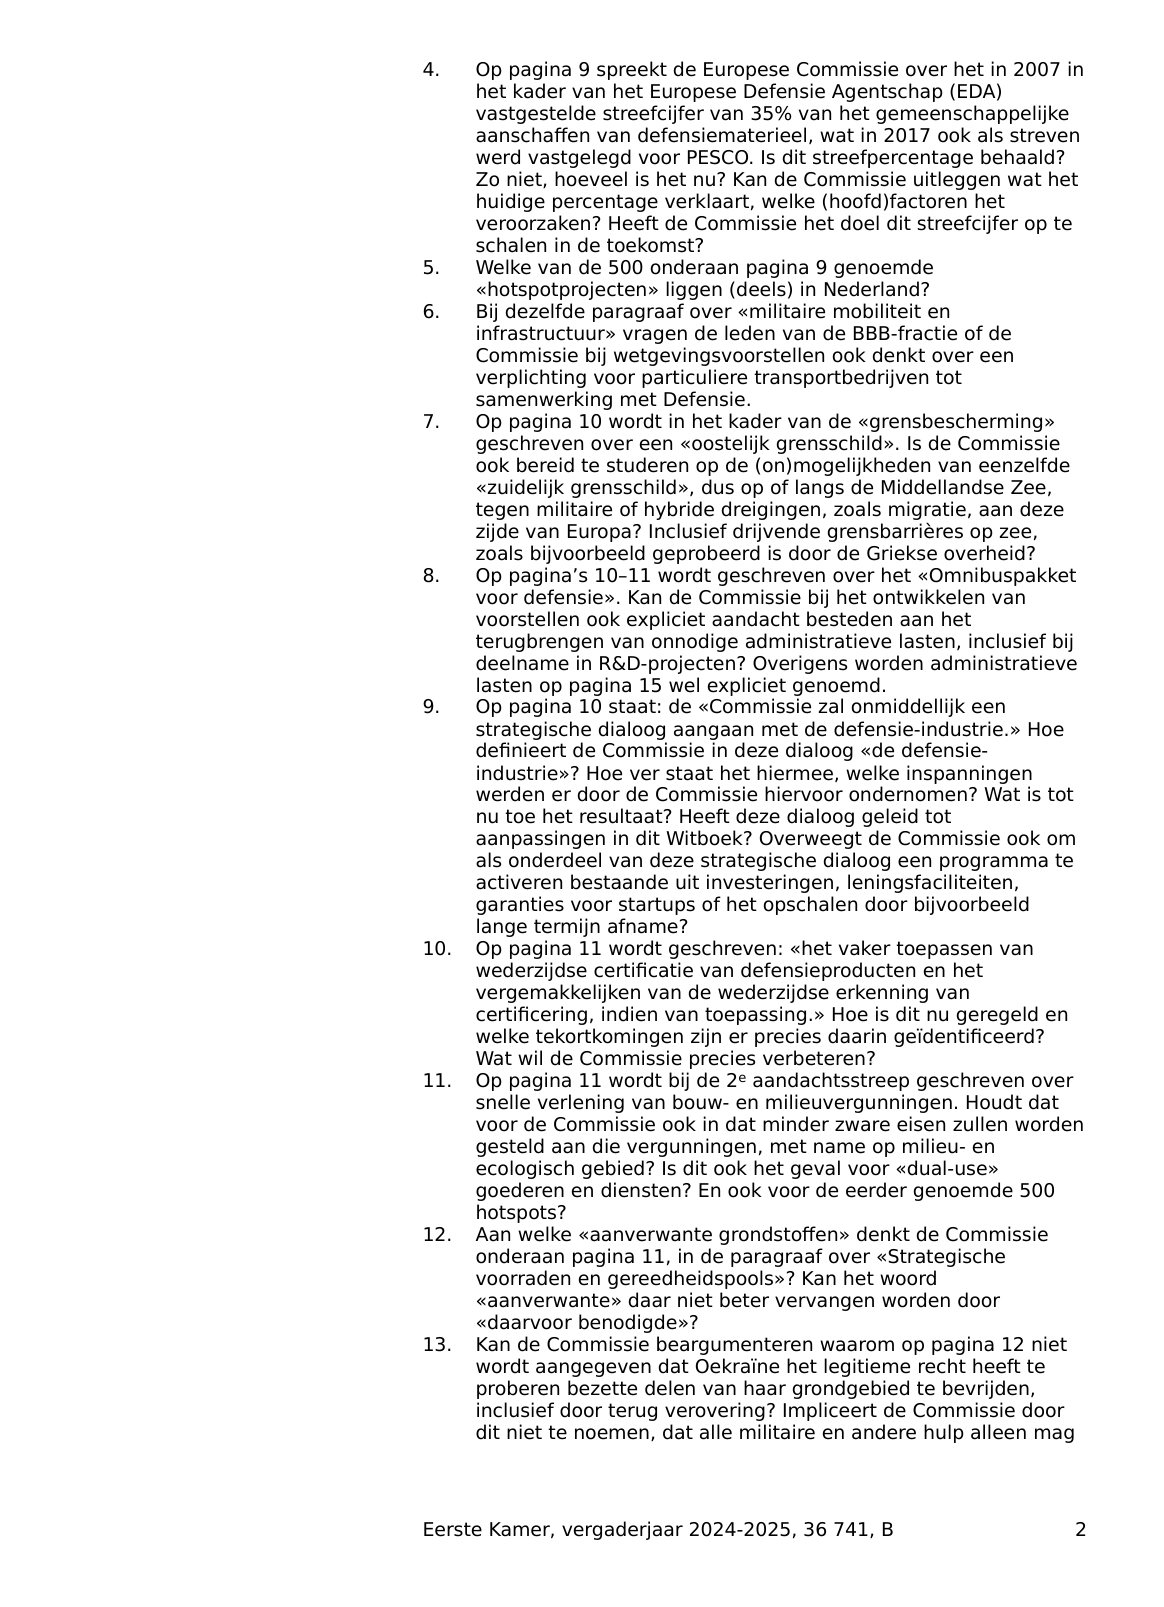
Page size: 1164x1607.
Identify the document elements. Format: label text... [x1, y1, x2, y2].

text 10. Op pagina 11 wordt geschreven: «het vaker toepassen van wederzijdse certificatie van defensieproducten en het vergemakkelijken van de wederzijdse erkenning van certificering, indien van toepassing.» Hoe is dit nu geregeld en welke tekortkomingen zijn er precies daarin geïdentificeerd? Wat wil de Commissie precies verbeteren? [422, 938, 1087, 1070]
text 8. Op pagina’s 10–11 wordt geschreven over het «Omnibuspakket voor defensie». Kan de Commissie bij het ontwikkelen van voorstellen ook expliciet aandacht besteden aan het terugbrengen van onnodige administratieve lasten, inclusief bij deelname in R&D-projecten? Overigens worden administratieve lasten op pagina 15 wel expliciet genoemd. [422, 564, 1087, 696]
text 6. Bij dezelfde paragraaf over «militaire mobiliteit en infrastructuur» vragen de leden van de BBB-fractie of de Commissie bij wetgevingsvoorstellen ook denkt over een verplichting voor particuliere transportbedrijven tot samenwerking met Defensie. [422, 301, 1087, 411]
text 13. Kan de Commissie beargumenteren waarom op pagina 12 niet wordt aangegeven dat Oekraïne het legitieme recht heeft te proberen bezette delen van haar grondgebied te bevrijden, inclusief door terug verovering? Impliceert de Commissie door dit niet te noemen, dat alle militaire en andere hulp alleen mag [422, 1334, 1087, 1444]
text 4. Op pagina 9 spreekt de Europese Commissie over het in 2007 in het kader van het Europese Defensie Agentschap (EDA) vastgestelde streefcijfer van 35% van het gemeenschappelijke aanschaffen van defensiematerieel, wat in 2017 ook als streven werd vastgelegd voor PESCO. Is dit streefpercentage behaald? Zo niet, hoeveel is het nu? Kan de Commissie uitleggen wat het huidige percentage verklaart, welke (hoofd)factoren het veroorzaken? Heeft de Commissie het doel dit streefcijfer op te schalen in de toekomst? [422, 59, 1087, 257]
text 9. Op pagina 10 staat: de «Commissie zal onmiddellijk een strategische dialoog aangaan met de defensie-industrie.» Hoe definieert de Commissie in deze dialoog «de defensie-industrie»? Hoe ver staat het hiermee, welke inspanningen werden er door de Commissie hiervoor ondernomen? Wat is tot nu toe het resultaat? Heeft deze dialoog geleid tot aanpassingen in dit Witboek? Overweegt de Commissie ook om als onderdeel van deze strategische dialoog een programma te activeren bestaande uit investeringen, leningsfaciliteiten, garanties voor startups of het opschalen door bijvoorbeeld lange termijn afname? [422, 696, 1087, 938]
text 5. Welke van de 500 onderaan pagina 9 genoemde «hotspotprojecten» liggen (deels) in Nederland? [422, 257, 1087, 301]
text 12. Aan welke «aanverwante grondstoffen» denkt de Commissie onderaan pagina 11, in de paragraaf over «Strategische voorraden en gereedheidspools»? Kan het woord «aanverwante» daar niet beter vervangen worden door «daarvoor benodigde»? [422, 1224, 1087, 1334]
text 11. Op pagina 11 wordt bij de 2e aandachtsstreep geschreven over snelle verlening van bouw- en milieuvergunningen. Houdt dat voor de Commissie ook in dat minder zware eisen zullen worden gesteld aan die vergunningen, met name op milieu- en ecologisch gebied? Is dit ook het geval voor «dual-use» goederen en diensten? En ook voor de eerder genoemde 500 hotspots? [422, 1070, 1087, 1224]
text 7. Op pagina 10 wordt in het kader van de «grensbescherming» geschreven over een «oostelijk grensschild». Is de Commissie ook bereid te studeren op de (on)mogelijkheden van eenzelfde «zuidelijk grensschild», dus op of langs de Middellandse Zee, tegen militaire of hybride dreigingen, zoals migratie, aan deze zijde van Europa? Inclusief drijvende grensbarrières op zee, zoals bijvoorbeeld geprobeerd is door de Griekse overheid? [422, 411, 1087, 564]
